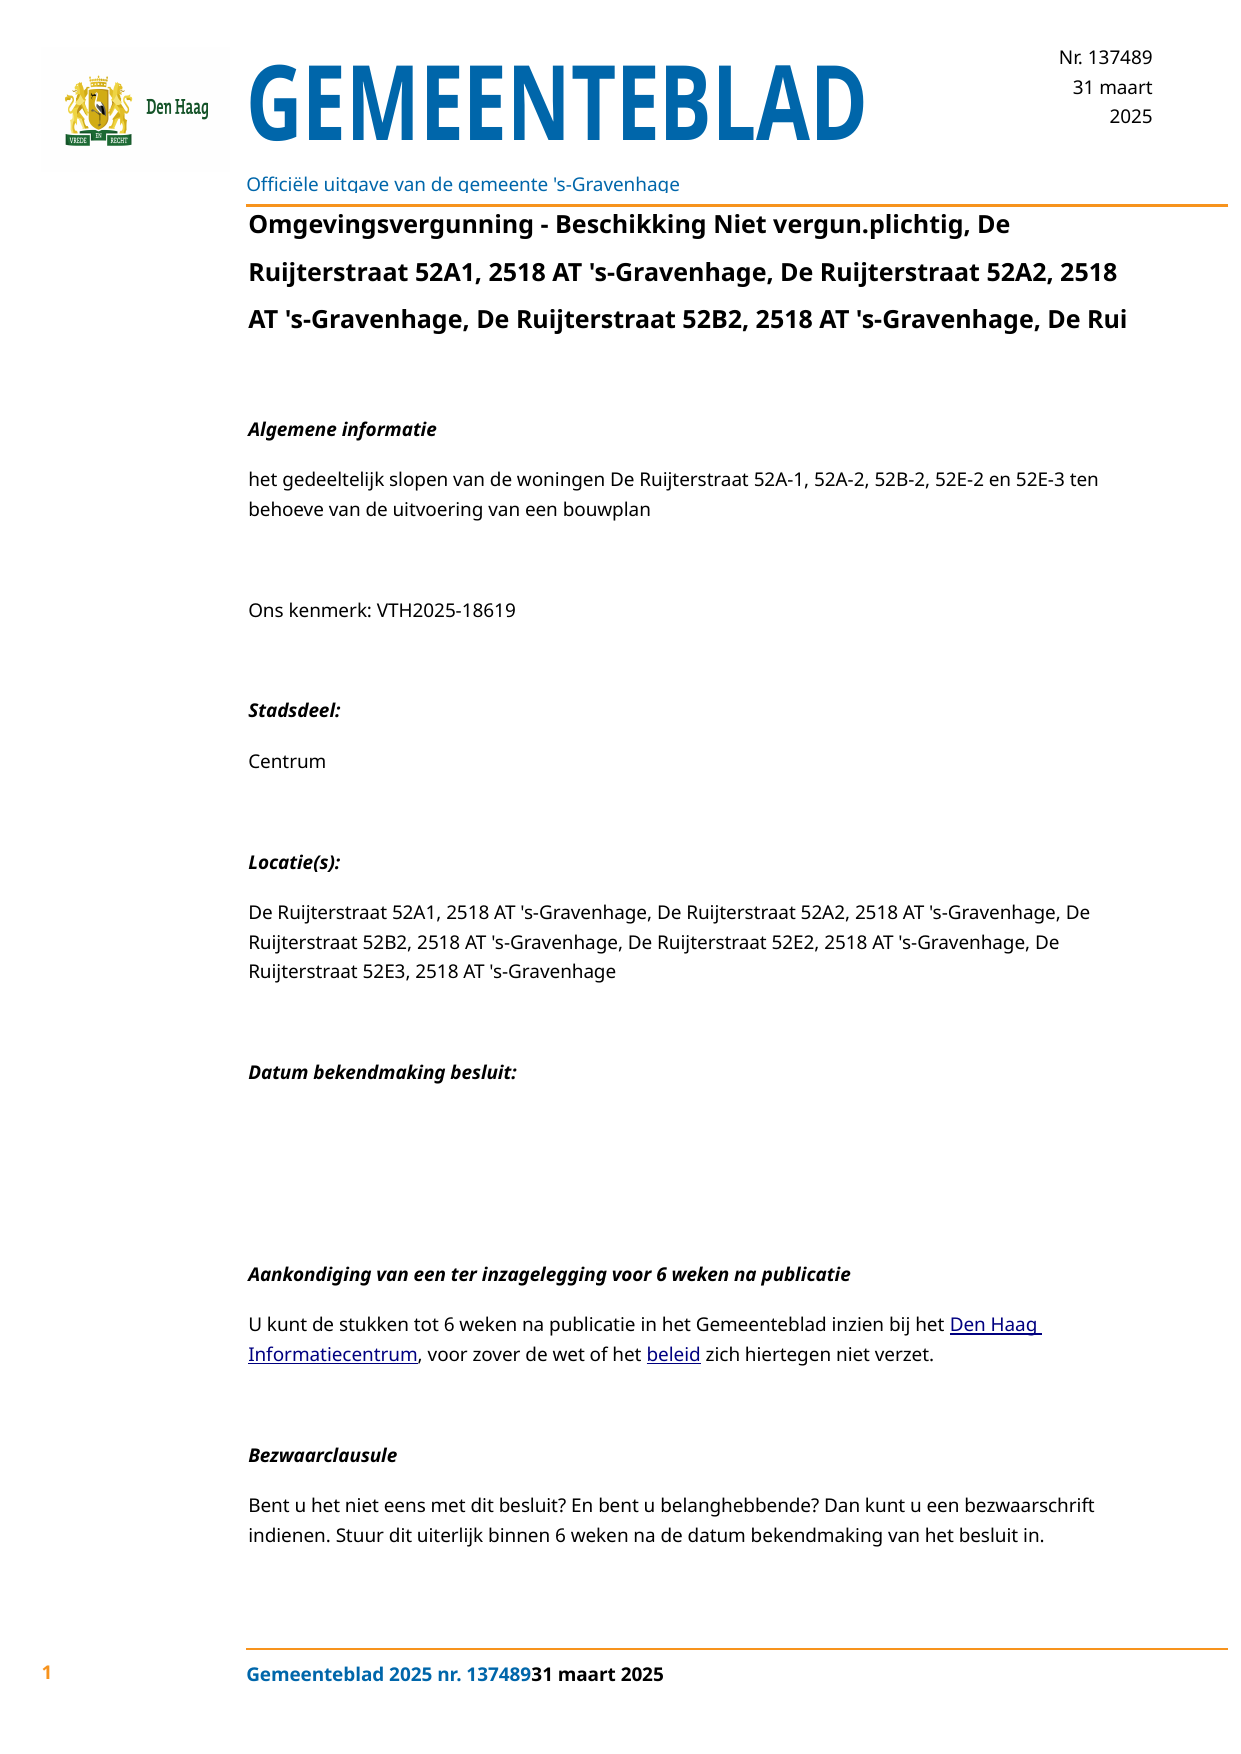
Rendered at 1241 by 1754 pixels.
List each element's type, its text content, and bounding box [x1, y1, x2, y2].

picture [41, 47, 231, 172]
text U kunt de stukken tot 6 weken na publicatie in het Gemeenteblad inzien bij het Den Haag Informatiecentrum, voor zover de wet of het beleid zich hiertegen niet verzet. [248, 1311, 1152, 1367]
text Algemene informatie [248, 416, 1152, 442]
text Centrum [248, 748, 1152, 774]
text Ons kenmerk: VTH2025-18619 [248, 597, 1152, 622]
text De Ruijterstraat 52A1, 2518 AT 's-Gravenhage, De Ruijterstraat 52A2, 2518 AT 's-Gravenhage, De Ruijterstraat 52B2, 2518 AT 's-Gravenhage, De Ruijterstraat 52E2, 2518 AT 's-Gravenhage, De Ruijterstraat 52E3, 2518 AT 's-Gravenhage [248, 899, 1152, 984]
text Bezwaarclausule [248, 1442, 1152, 1467]
text Bent u het niet eens met dit besluit? En bent u belanghebbende? Dan kunt u een bezwaarschrift indienen. Stuur dit uiterlijk binnen 6 weken na de datum bekendmaking van het besluit in. [248, 1492, 1152, 1547]
text Omgevingsvergunning - Beschikking Niet vergun.plichtig, De Ruijterstraat 52A1, 2518 AT 's-Gravenhage, De Ruijterstraat 52A2, 2518 AT 's-Gravenhage, De Ruijterstraat 52B2, 2518 AT 's-Gravenhage, De Rui [248, 207, 1152, 336]
text Locatie(s): [248, 849, 1152, 874]
text Datum bekendmaking besluit: [248, 1059, 1152, 1085]
text het gedeeltelijk slopen van de woningen De Ruijterstraat 52A-1, 52A-2, 52B-2, 52E-2 en 52E-3 ten behoeve van de uitvoering van een bouwplan [248, 466, 1152, 522]
text Stadsdeel: [248, 698, 1152, 723]
text Aankondiging van een ter inzagelegging voor 6 weken na publicatie [248, 1261, 1152, 1287]
